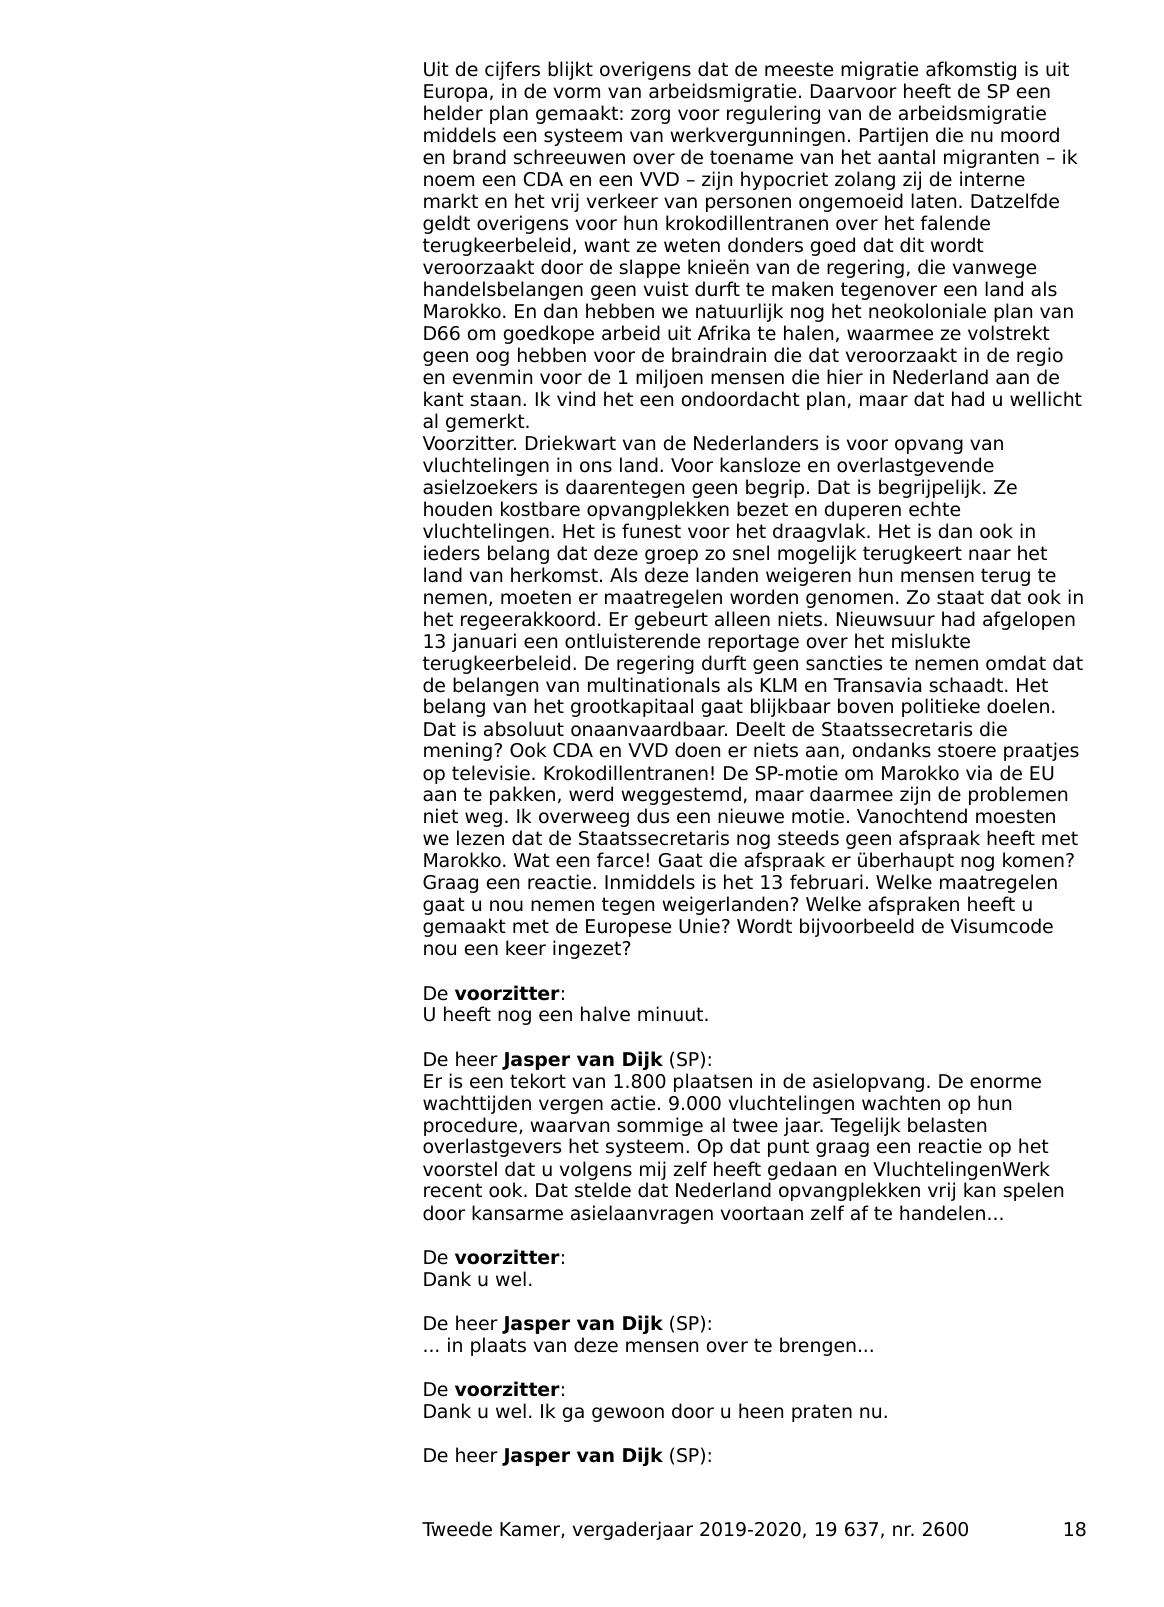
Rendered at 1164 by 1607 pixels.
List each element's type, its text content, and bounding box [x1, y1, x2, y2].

text Dank u wel. Ik ga gewoon door u heen praten nu. [422, 1401, 1087, 1423]
text Uit de cijfers blijkt overigens dat de meeste migratie afkomstig is uit Europa, in de vorm van arbeidsmigratie. Daarvoor heeft de SP een helder plan gemaakt: zorg voor regulering van de arbeidsmigratie middels een systeem van werkvergunningen. Partijen die nu moord en brand schreeuwen over de toename van het aantal migranten – ik noem een CDA en een VVD – zijn hypocriet zolang zij de interne markt en het vrij verkeer van personen ongemoeid laten. Datzelfde geldt overigens voor hun krokodillentranen over het falende terugkeerbeleid, want ze weten donders goed dat dit wordt veroorzaakt door de slappe knieën van de regering, die vanwege handelsbelangen geen vuist durft te maken tegenover een land als Marokko. En dan hebben we natuurlijk nog het neokoloniale plan van D66 om goedkope arbeid uit Afrika te halen, waarmee ze volstrekt geen oog hebben voor de braindrain die dat veroorzaakt in de regio en evenmin voor de 1 miljoen mensen die hier in Nederland aan de kant staan. Ik vind het een ondoordacht plan, maar dat had u wellicht al gemerkt. [422, 59, 1087, 433]
text U heeft nog een halve minuut. [422, 1004, 1087, 1026]
text De voorzitter: [422, 1247, 1087, 1268]
text De heer Jasper van Dijk (SP): [422, 1313, 1087, 1335]
text Voorzitter. Driekwart van de Nederlanders is voor opvang van vluchtelingen in ons land. Voor kansloze en overlastgevende asielzoekers is daarentegen geen begrip. Dat is begrijpelijk. Ze houden kostbare opvangplekken bezet en duperen echte vluchtelingen. Het is funest voor het draagvlak. Het is dan ook in ieders belang dat deze groep zo snel mogelijk terugkeert naar het land van herkomst. Als deze landen weigeren hun mensen terug te nemen, moeten er maatregelen worden genomen. Zo staat dat ook in het regeerakkoord. Er gebeurt alleen niets. Nieuwsuur had afgelopen 13 januari een ontluisterende reportage over het mislukte terugkeerbeleid. De regering durft geen sancties te nemen omdat dat de belangen van multinationals als KLM en Transavia schaadt. Het belang van het grootkapitaal gaat blijkbaar boven politieke doelen. Dat is absoluut onaanvaardbaar. Deelt de Staatssecretaris die mening? Ook CDA en VVD doen er niets aan, ondanks stoere praatjes op televisie. Krokodillentranen! De SP-motie om Marokko via de EU aan te pakken, werd weggestemd, maar daarmee zijn de problemen niet weg. Ik overweeg dus een nieuwe motie. Vanochtend moesten we lezen dat de Staatssecretaris nog steeds geen afspraak heeft met Marokko. Wat een farce! Gaat die afspraak er überhaupt nog komen? Graag een reactie. Inmiddels is het 13 februari. Welke maatregelen gaat u nou nemen tegen weigerlanden? Welke afspraken heeft u gemaakt met de Europese Unie? Wordt bijvoorbeeld de Visumcode nou een keer ingezet? [422, 433, 1087, 960]
text De voorzitter: [422, 982, 1087, 1004]
text De heer Jasper van Dijk (SP): [422, 1048, 1087, 1071]
text Er is een tekort van 1.800 plaatsen in de asielopvang. De enorme wachttijden vergen actie. 9.000 vluchtelingen wachten op hun procedure, waarvan sommige al twee jaar. Tegelijk belasten overlastgevers het systeem. Op dat punt graag een reactie op het voorstel dat u volgens mij zelf heeft gedaan en VluchtelingenWerk recent ook. Dat stelde dat Nederland opvangplekken vrij kan spelen door kansarme asielaanvragen voortaan zelf af te handelen... [422, 1071, 1087, 1224]
text De voorzitter: [422, 1379, 1087, 1401]
text ... in plaats van deze mensen over te brengen... [422, 1335, 1087, 1357]
text De heer Jasper van Dijk (SP): [422, 1445, 1087, 1467]
text Dank u wel. [422, 1268, 1087, 1291]
